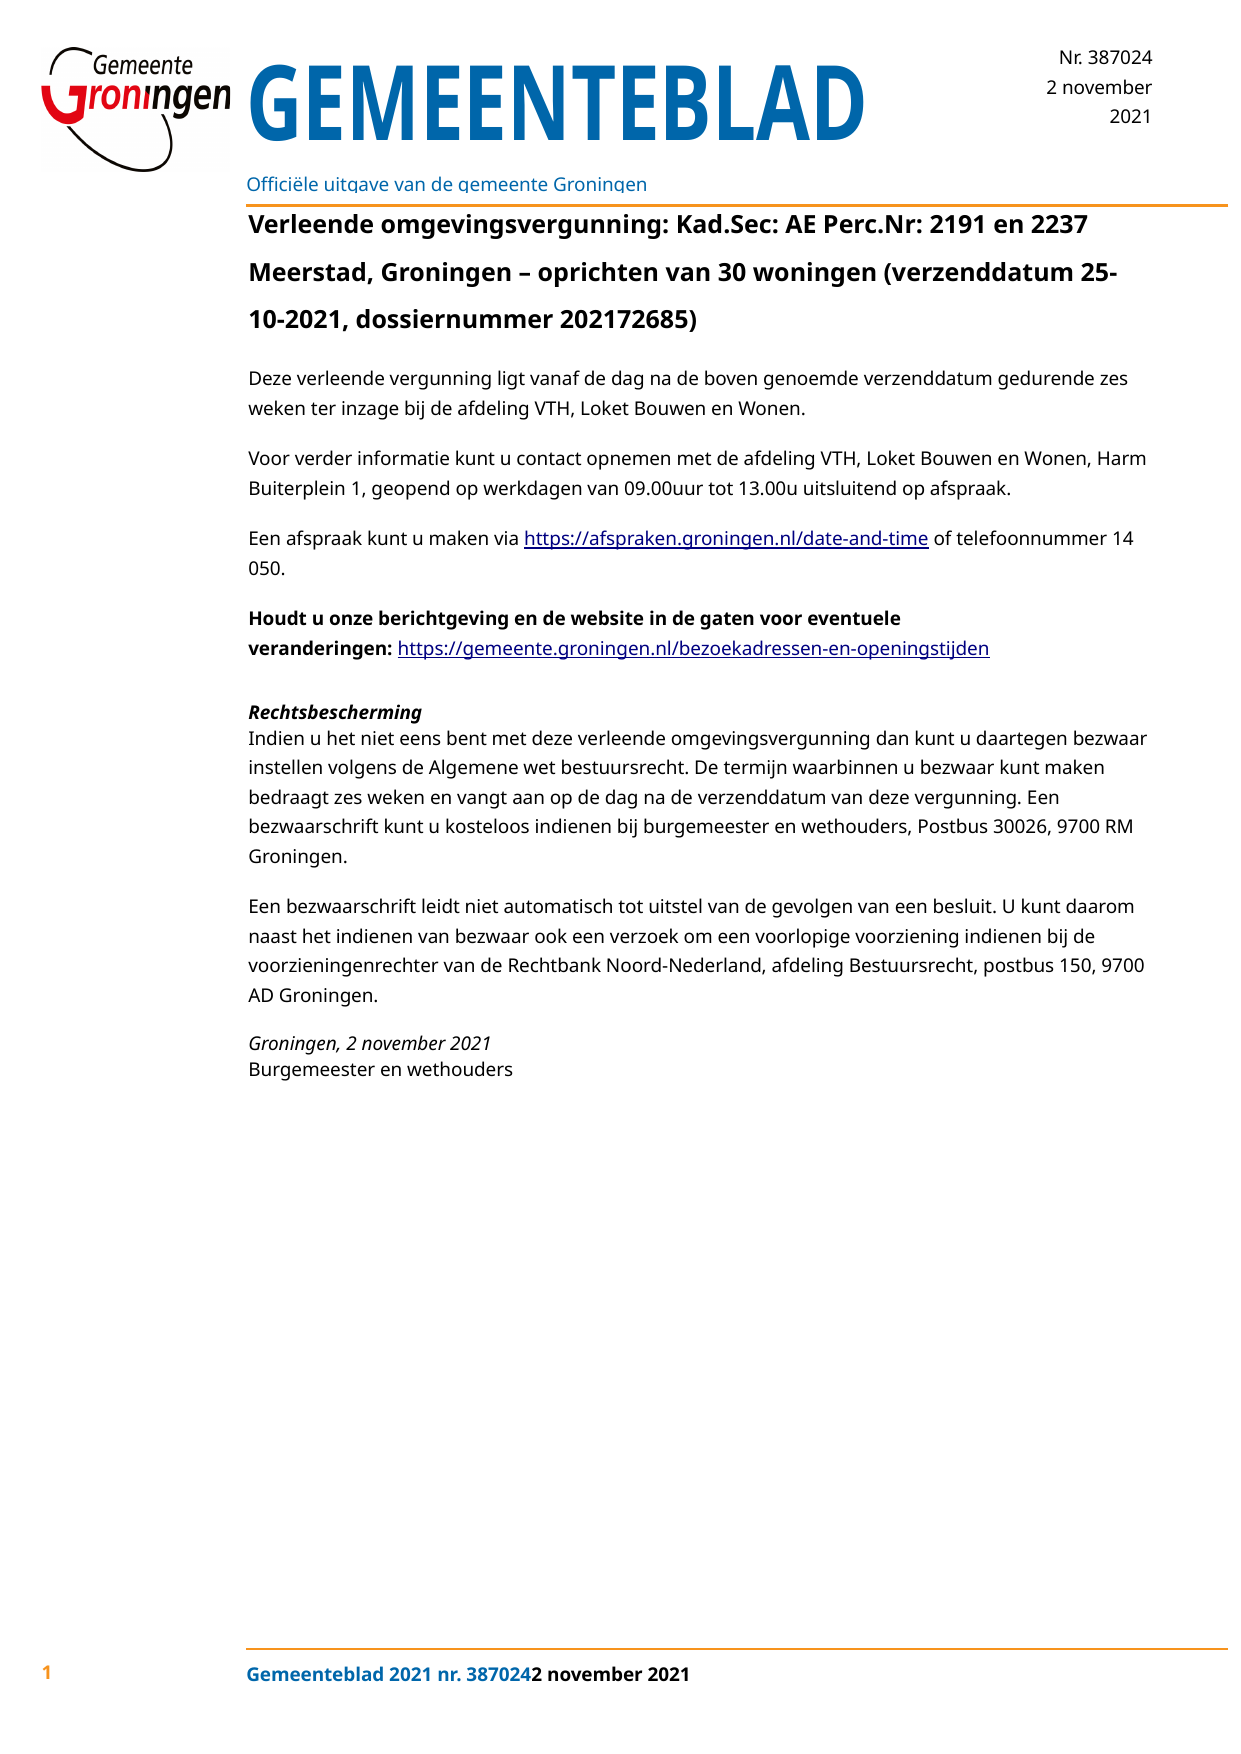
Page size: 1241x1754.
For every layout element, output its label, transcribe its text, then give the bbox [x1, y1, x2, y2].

text Verleende omgevingsvergunning: Kad.Sec: AE Perc.Nr: 2191 en 2237 Meerstad, Groningen – oprichten van 30 woningen (verzenddatum 25-10-2021, dossiernummer 202172685) [248, 207, 1152, 336]
text Voor verder informatie kunt u contact opnemen met de afdeling VTH, Loket Bouwen en Wonen, Harm Buiterplein 1, geopend op werkdagen van 09.00uur tot 13.00u uitsluitend op afspraak. [248, 446, 1152, 501]
picture [41, 47, 231, 172]
text Rechtsbescherming [248, 699, 1152, 725]
text Een bezwaarschrift leidt niet automatisch tot uitstel van de gevolgen van een besluit. U kunt daarom naast het indienen van bezwaar ook een verzoek om een voorlopige voorziening indienen bij de voorzieningenrechter van de Rechtbank Noord-Nederland, afdeling Bestuursrecht, postbus 150, 9700 AD Groningen. [248, 893, 1152, 1008]
text Een afspraak kunt u maken via https://afspraken.groningen.nl/date-and-time of telefoonnummer 14 050. [248, 526, 1152, 581]
text Indien u het niet eens bent met deze verleende omgevingsvergunning dan kunt u daartegen bezwaar instellen volgens de Algemene wet bestuursrecht. De termijn waarbinnen u bezwaar kunt maken bedraagt zes weken en vangt aan op de dag na de verzenddatum van deze vergunning. Een bezwaarschrift kunt u kosteloos indienen bij burgemeester en wethouders, Postbus 30026, 9700 RM Groningen. [248, 725, 1152, 869]
text Deze verleende vergunning ligt vanaf de dag na de boven genoemde verzenddatum gedurende zes weken ter inzage bij de afdeling VTH, Loket Bouwen en Wonen. [248, 366, 1152, 421]
text Groningen, 2 november 2021 [248, 1030, 1152, 1056]
text Houdt u onze berichtgeving en de website in de gaten voor eventuele veranderingen: https://gemeente.groningen.nl/bezoekadressen-en-openingstijden [248, 606, 1152, 661]
text Burgemeester en wethouders [248, 1056, 1152, 1082]
